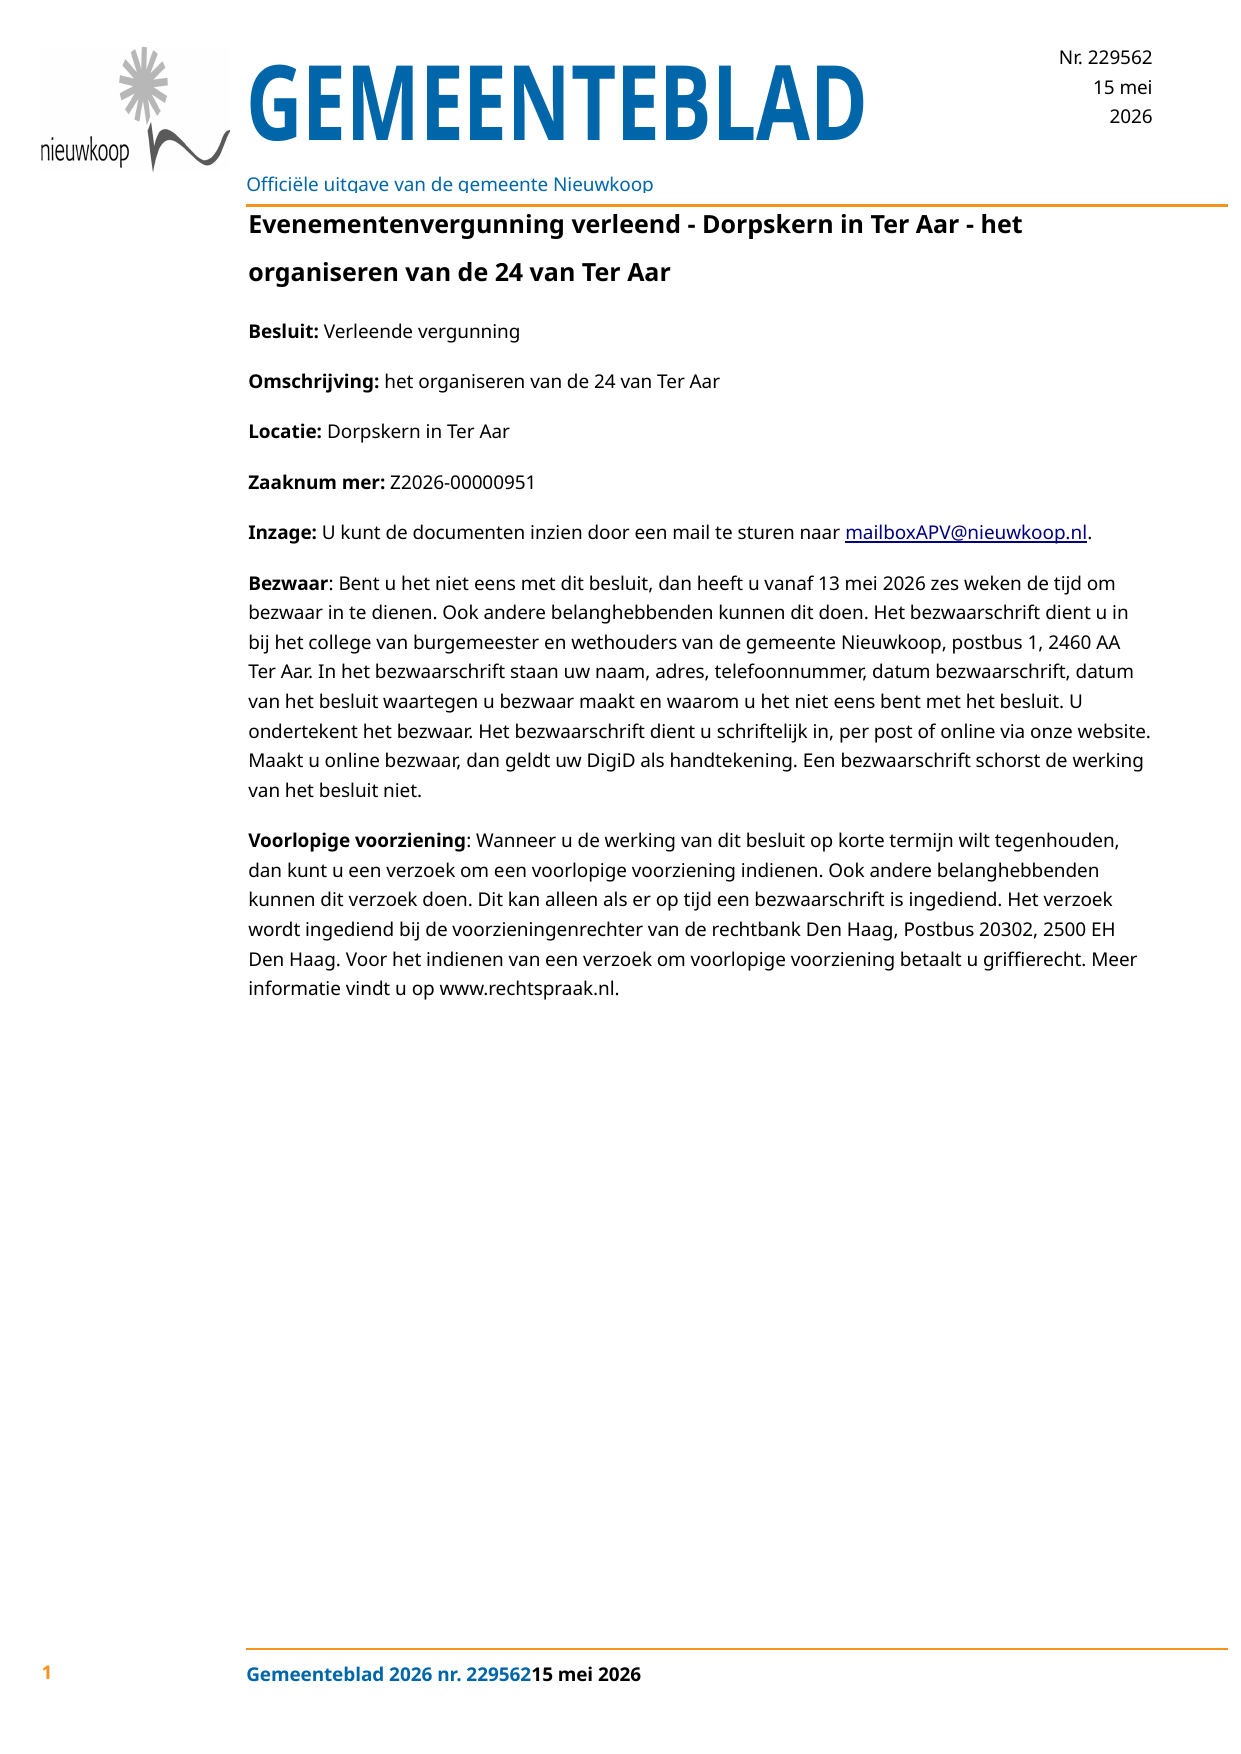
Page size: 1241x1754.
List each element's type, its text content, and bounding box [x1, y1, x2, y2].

text Voorlopige voorziening: Wanneer u de werking van dit besluit op korte termijn wilt tegenhouden, dan kunt u een verzoek om een voorlopige voorziening indienen. Ook andere belanghebbenden kunnen dit verzoek doen. Dit kan alleen als er op tijd een bezwaarschrift is ingediend. Het verzoek wordt ingediend bij de voorzieningenrechter van de rechtbank Den Haag, Postbus 20302, 2500 EH Den Haag. Voor het indienen van een verzoek om voorlopige voorziening betaalt u griffierecht. Meer informatie vindt u op www.rechtspraak.nl. [248, 827, 1152, 1001]
text Besluit: Verleende vergunning [248, 318, 1152, 344]
text Omschrijving: het organiseren van de 24 van Ter Aar [248, 368, 1152, 394]
text Evenementenvergunning verleend - Dorpskern in Ter Aar - het organiseren van de 24 van Ter Aar [248, 207, 1152, 288]
text Zaaknum mer: Z2026-00000951 [248, 469, 1152, 495]
text Inzage: U kunt de documenten inzien door een mail te sturen naar mailboxAPV@nieuwkoop.nl. [248, 519, 1152, 545]
text Locatie: Dorpskern in Ter Aar [248, 419, 1152, 444]
picture [41, 47, 231, 172]
text Bezwaar: Bent u het niet eens met dit besluit, dan heeft u vanaf 13 mei 2026 zes weken de tijd om bezwaar in te dienen. Ook andere belanghebbenden kunnen dit doen. Het bezwaarschrift dient u in bij het college van burgemeester en wethouders van de gemeente Nieuwkoop, postbus 1, 2460 AA Ter Aar. In het bezwaarschrift staan uw naam, adres, telefoonnummer, datum bezwaarschrift, datum van het besluit waartegen u bezwaar maakt en waarom u het niet eens bent met het besluit. U ondertekent het bezwaar. Het bezwaarschrift dient u schriftelijk in, per post of online via onze website. Maakt u online bezwaar, dan geldt uw DigiD als handtekening. Een bezwaarschrift schorst de werking van het besluit niet. [248, 570, 1152, 803]
